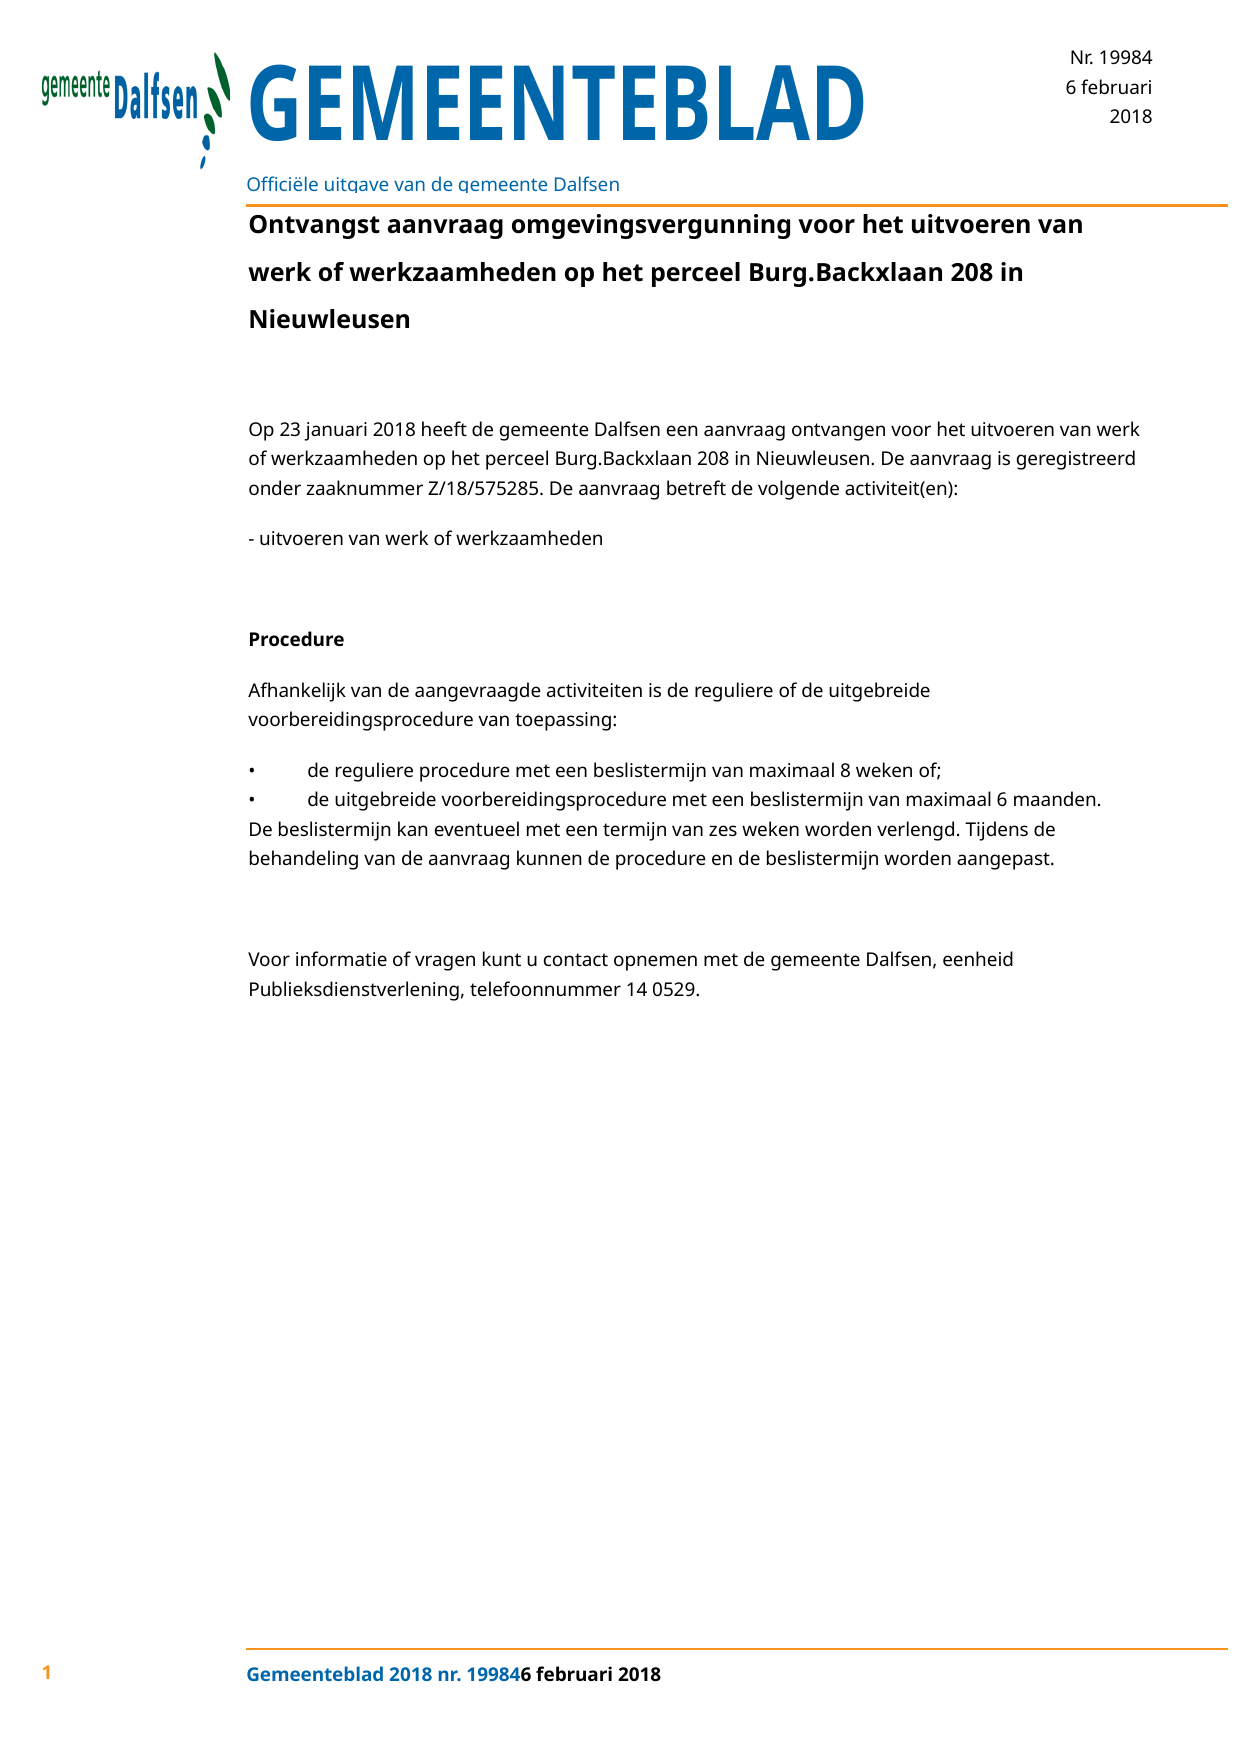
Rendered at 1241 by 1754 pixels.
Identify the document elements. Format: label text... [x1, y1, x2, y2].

text Voor informatie of vragen kunt u contact opnemen met de gemeente Dalfsen, eenheid Publieksdienstverlening, telefoonnummer 14 0529. [248, 946, 1152, 1002]
text Ontvangst aanvraag omgevingsvergunning voor het uitvoeren van werk of werkzaamheden op het perceel Burg.Backxlaan 208 in Nieuwleusen [248, 207, 1152, 336]
text - uitvoeren van werk of werkzaamheden [248, 526, 1152, 551]
text Procedure [248, 626, 1152, 652]
text Afhankelijk van de aangevraagde activiteiten is de reguliere of de uitgebreide voorbereidingsprocedure van toepassing: [248, 677, 1152, 732]
list de reguliere procedure met een beslistermijn van maximaal 8 weken of; [248, 757, 1152, 782]
text Op 23 januari 2018 heeft de gemeente Dalfsen een aanvraag ontvangen voor het uitvoeren van werk of werkzaamheden op het perceel Burg.Backxlaan 208 in Nieuwleusen. De aanvraag is geregistreerd onder zaaknummer Z/18/575285. De aanvraag betreft de volgende activiteit(en): [248, 416, 1152, 501]
text De beslistermijn kan eventueel met een termijn van zes weken worden verlengd. Tijdens de behandeling van de aanvraag kunnen de procedure en de beslistermijn worden aangepast. [248, 816, 1152, 871]
list de uitgebreide voorbereidingsprocedure met een beslistermijn van maximaal 6 maanden. [248, 786, 1152, 812]
picture [41, 47, 231, 172]
